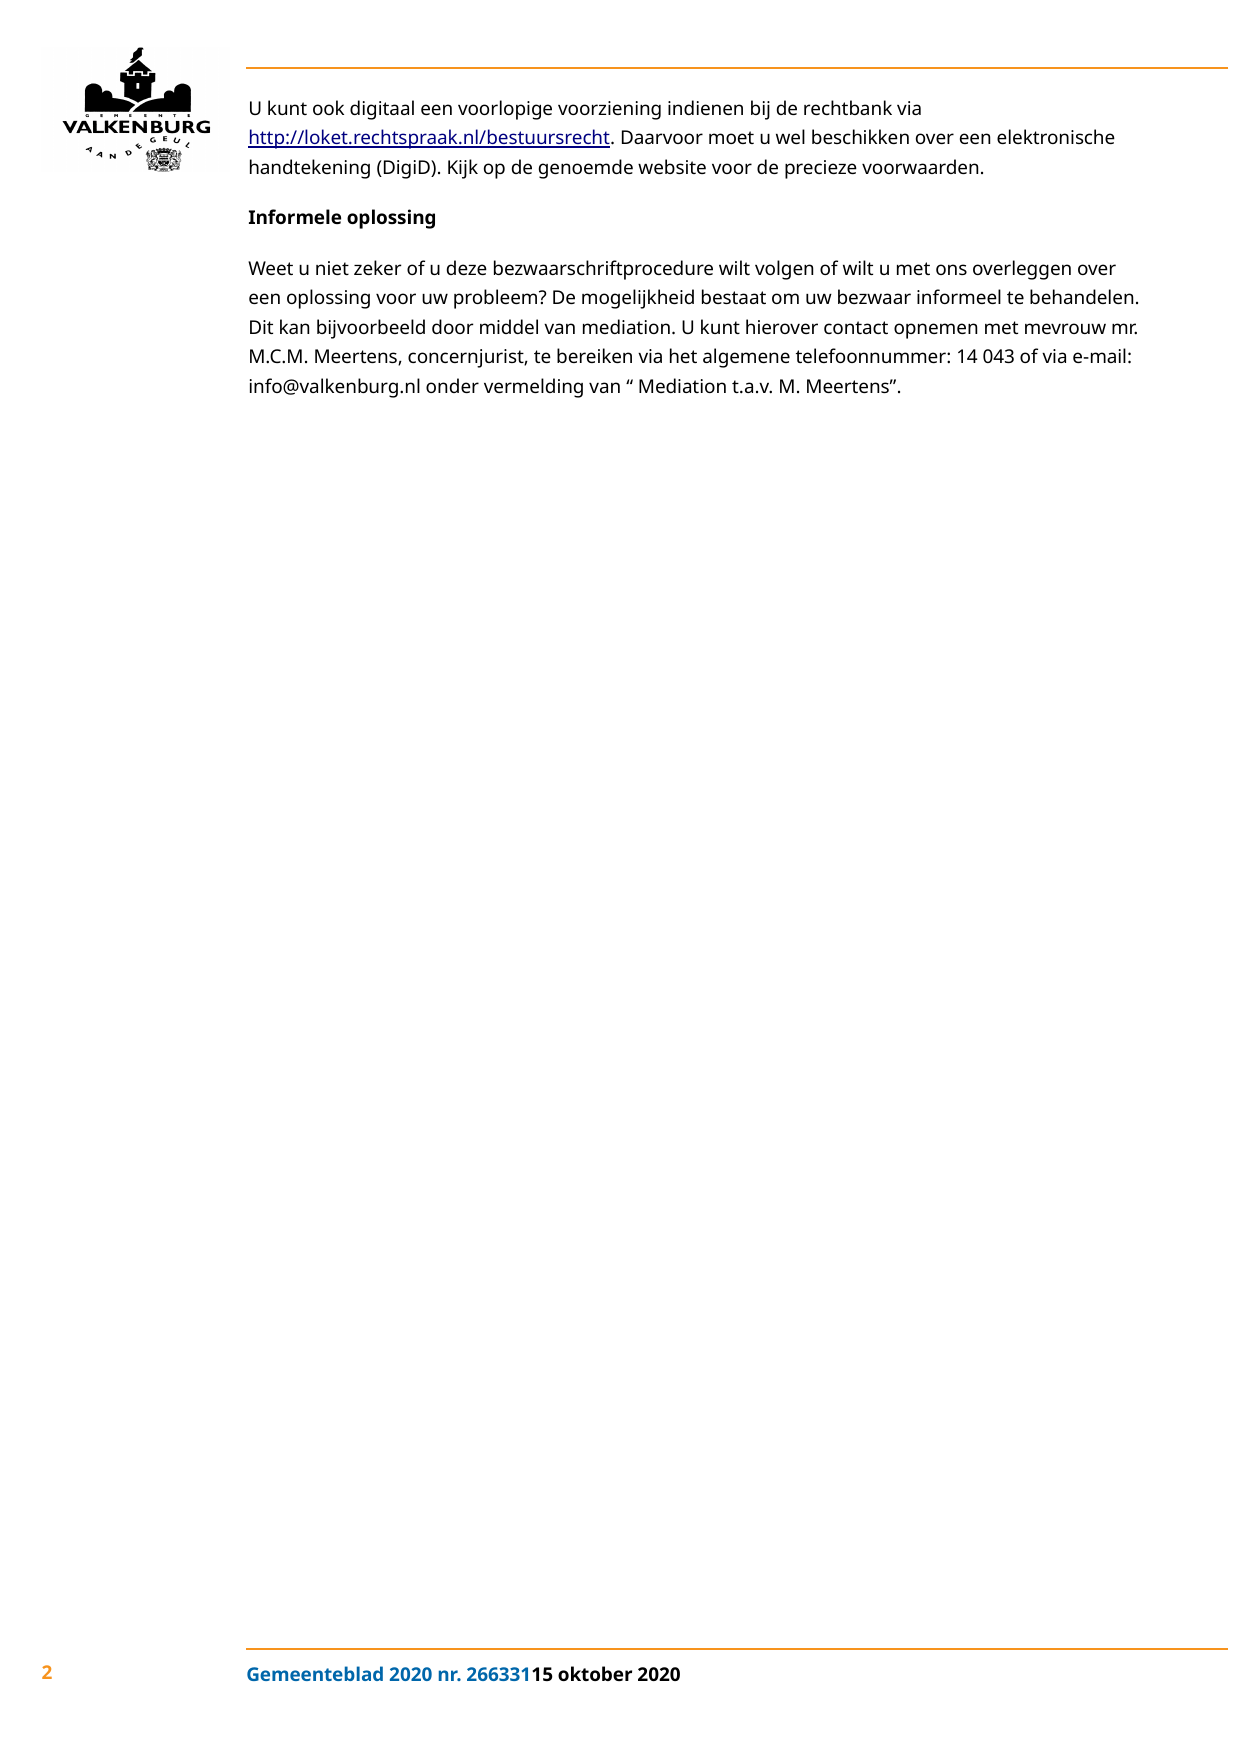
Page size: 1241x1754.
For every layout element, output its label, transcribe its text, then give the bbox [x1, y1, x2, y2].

picture [41, 47, 231, 172]
text Informele oplossing [248, 204, 1152, 230]
text Weet u niet zeker of u deze bezwaarschriftprocedure wilt volgen of wilt u met ons overleggen over een oplossing voor uw probleem? De mogelijkheid bestaat om uw bezwaar informeel te behandelen. Dit kan bijvoorbeeld door middel van mediation. U kunt hierover contact opnemen met mevrouw mr. M.C.M. Meertens, concernjurist, te bereiken via het algemene telefoonnummer: 14 043 of via e-mail: info@valkenburg.nl onder vermelding van “ Mediation t.a.v. M. Meertens”. [248, 255, 1152, 399]
text U kunt ook digitaal een voorlopige voorziening indienen bij de rechtbank via http://loket.rechtspraak.nl/bestuursrecht. Daarvoor moet u wel beschikken over een elektronische handtekening (DigiD). Kijk op de genoemde website voor de precieze voorwaarden. [248, 95, 1152, 180]
